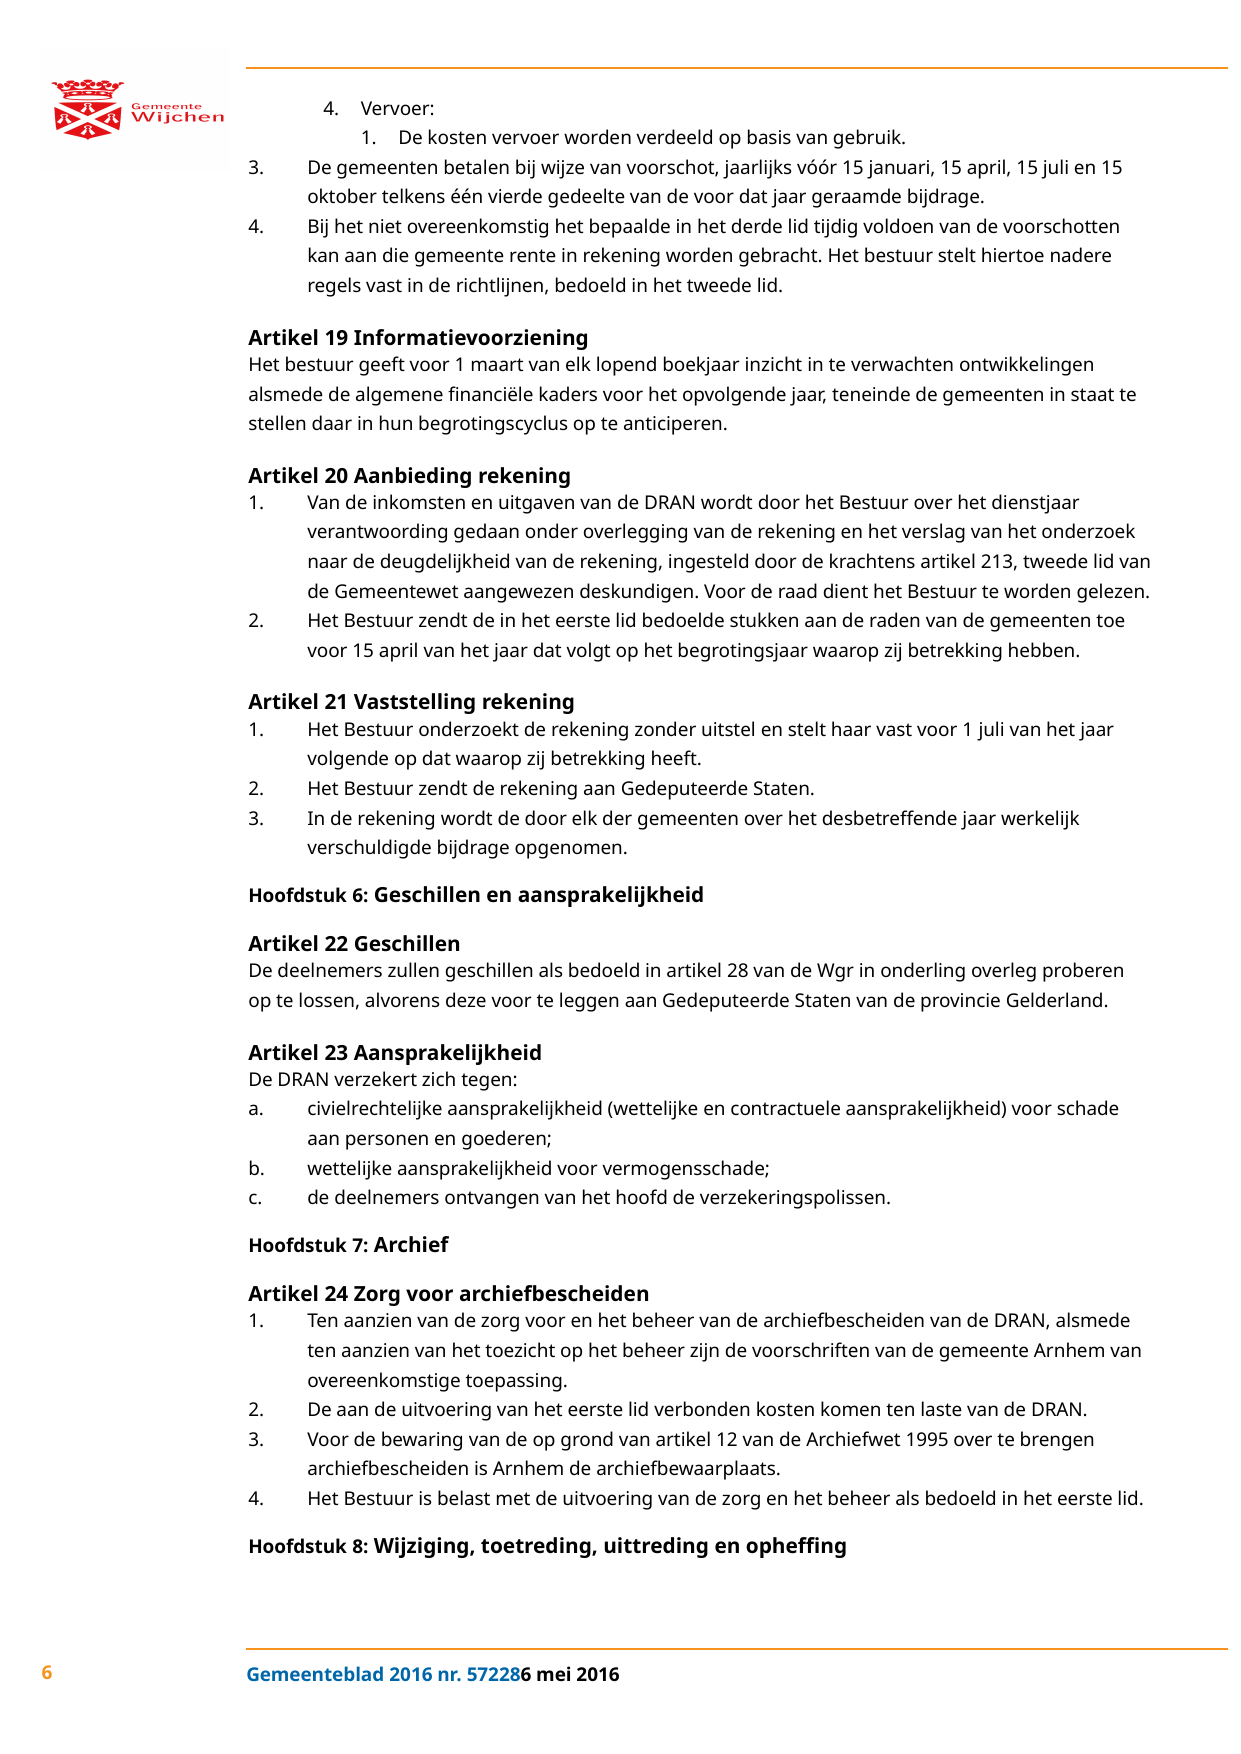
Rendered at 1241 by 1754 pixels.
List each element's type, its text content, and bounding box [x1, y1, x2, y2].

list Het Bestuur onderzoekt de rekening zonder uitstel en stelt haar vast voor 1 juli van het jaar volgende op dat waarop zij betrekking heeft. [248, 716, 1152, 771]
list Voor de bewaring van de op grond van artikel 12 van de Archiefwet 1995 over te brengen archiefbescheiden is Arnhem de archiefbewaarplaats. [248, 1426, 1152, 1481]
list Het Bestuur zendt de in het eerste lid bedoelde stukken aan de raden van de gemeenten toe voor 15 april van het jaar dat volgt op het begrotingsjaar waarop zij betrekking hebben. [248, 607, 1152, 663]
list de deelnemers ontvangen van het hoofd de verzekeringspolissen. [248, 1184, 1152, 1210]
list Ten aanzien van de zorg voor en het beheer van de archiefbescheiden van de DRAN, alsmede ten aanzien van het toezicht op het beheer zijn de voorschriften van de gemeente Arnhem van overeenkomstige toepassing. [248, 1308, 1152, 1393]
text Artikel 24 Zorg voor archiefbescheiden [248, 1279, 1152, 1308]
text Artikel 19 Informatievoorziening [248, 323, 1152, 351]
text Artikel 22 Geschillen [248, 929, 1152, 958]
list De aan de uitvoering van het eerste lid verbonden kosten komen ten laste van de DRAN. [248, 1396, 1152, 1422]
list Van de inkomsten en uitgaven van de DRAN wordt door het Bestuur over het dienstjaar verantwoording gedaan onder overlegging van de rekening en het verslag van het onderzoek naar de deugdelijkheid van de rekening, ingesteld door de krachtens artikel 213, tweede lid van de Gemeentewet aangewezen deskundigen. Voor de raad dient het Bestuur te worden gelezen. [248, 489, 1152, 604]
text Hoofdstuk 7: Archief [248, 1230, 1152, 1258]
text Het bestuur geeft voor 1 maart van elk lopend boekjaar inzicht in te verwachten ontwikkelingen alsmede de algemene financiële kaders voor het opvolgende jaar, teneinde de gemeenten in staat te stellen daar in hun begrotingscyclus op te anticiperen. [248, 351, 1152, 436]
text De DRAN verzekert zich tegen: [248, 1066, 1152, 1092]
list In de rekening wordt de door elk der gemeenten over het desbetreffende jaar werkelijk verschuldigde bijdrage opgenomen. [248, 805, 1152, 860]
list wettelijke aansprakelijkheid voor vermogensschade; [248, 1155, 1152, 1181]
text Hoofdstuk 8: Wijziging, toetreding, uittreding en opheffing [248, 1531, 1152, 1559]
text Artikel 20 Aanbieding rekening [248, 461, 1152, 489]
text De deelnemers zullen geschillen als bedoeld in artikel 28 van de Wgr in onderling overleg proberen op te lossen, alvorens deze voor te leggen aan Gedeputeerde Staten van de provincie Gelderland. [248, 958, 1152, 1013]
list De kosten vervoer worden verdeeld op basis van gebruik. [361, 124, 1152, 150]
list civielrechtelijke aansprakelijkheid (wettelijke en contractuele aansprakelijkheid) voor schade aan personen en goederen; [248, 1096, 1152, 1151]
list Het Bestuur zendt de rekening aan Gedeputeerde Staten. [248, 775, 1152, 801]
list De gemeenten betalen bij wijze van voorschot, jaarlijks vóór 15 januari, 15 april, 15 juli en 15 oktober telkens één vierde gedeelte van de voor dat jaar geraamde bijdrage. [248, 154, 1152, 209]
list Het Bestuur is belast met de uitvoering van de zorg en het beheer als bedoeld in het eerste lid. [248, 1485, 1152, 1511]
text Artikel 21 Vaststelling rekening [248, 687, 1152, 716]
text Hoofdstuk 6: Geschillen en aansprakelijkheid [248, 880, 1152, 908]
text Artikel 23 Aansprakelijkheid [248, 1038, 1152, 1066]
picture [41, 47, 231, 172]
list Vervoer: [323, 95, 1152, 121]
list Bij het niet overeenkomstig het bepaalde in het derde lid tijdig voldoen van de voorschotten kan aan die gemeente rente in rekening worden gebracht. Het bestuur stelt hiertoe nadere regels vast in de richtlijnen, bedoeld in het tweede lid. [248, 213, 1152, 298]
